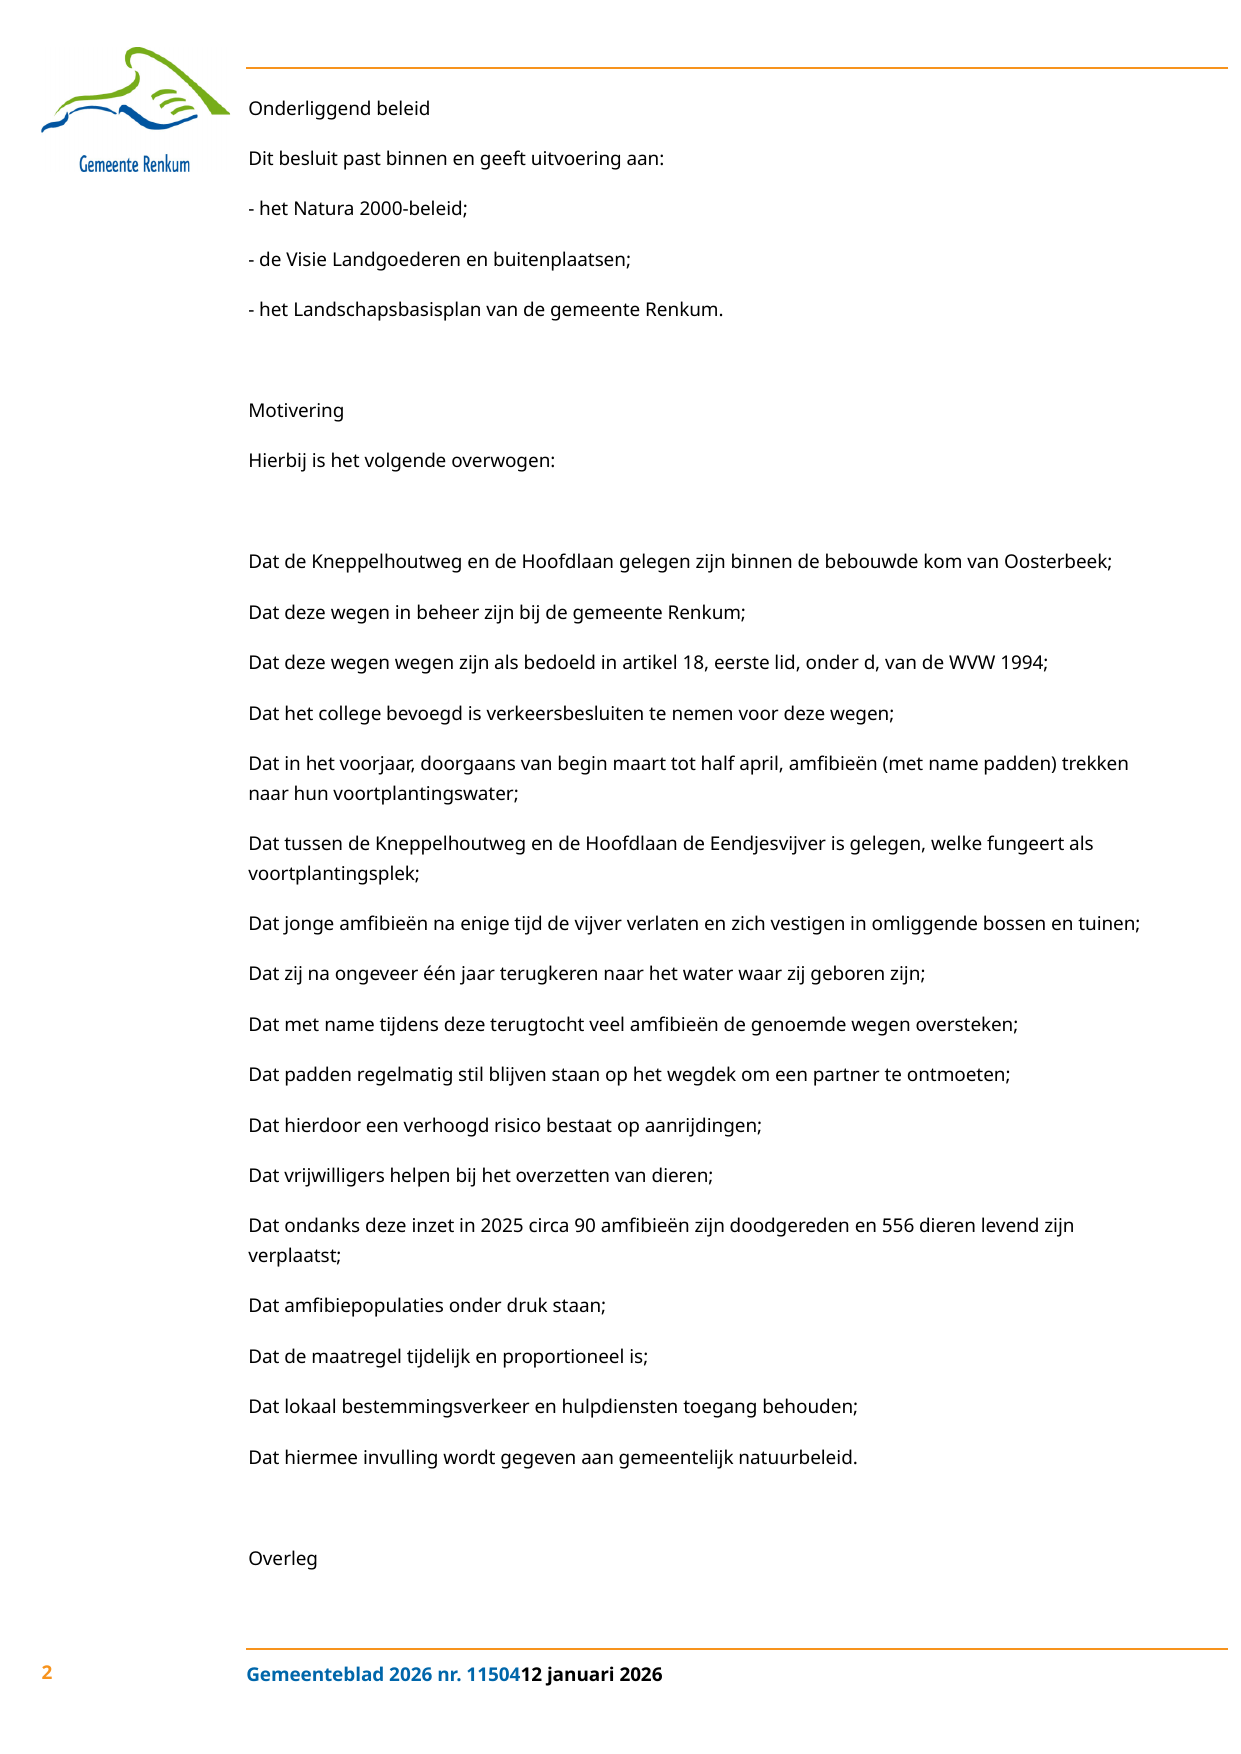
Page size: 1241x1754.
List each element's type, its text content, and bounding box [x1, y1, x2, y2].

text - het Landschapsbasisplan van de gemeente Renkum. [248, 296, 1152, 322]
text Dat met name tijdens deze terugtocht veel amfibieën de genoemde wegen oversteken; [248, 1011, 1152, 1037]
text Dat deze wegen wegen zijn als bedoeld in artikel 18, eerste lid, onder d, van de WVW 1994; [248, 649, 1152, 675]
text Dat de maatregel tijdelijk en proportioneel is; [248, 1343, 1152, 1369]
text - de Visie Landgoederen en buitenplaatsen; [248, 246, 1152, 272]
text Dat vrijwilligers helpen bij het overzetten van dieren; [248, 1162, 1152, 1188]
text Dat ondanks deze inzet in 2025 circa 90 amfibieën zijn doodgereden en 556 dieren levend zijn verplaatst; [248, 1213, 1152, 1268]
text - het Natura 2000-beleid; [248, 196, 1152, 221]
text Motivering [248, 397, 1152, 423]
text Onderliggend beleid [248, 95, 1152, 121]
text Dat het college bevoegd is verkeersbesluiten te nemen voor deze wegen; [248, 700, 1152, 726]
text Dat jonge amfibieën na enige tijd de vijver verlaten en zich vestigen in omliggende bossen en tuinen; [248, 910, 1152, 936]
text Dat zij na ongeveer één jaar terugkeren naar het water waar zij geboren zijn; [248, 961, 1152, 986]
text Dat lokaal bestemmingsverkeer en hulpdiensten toegang behouden; [248, 1393, 1152, 1419]
text Dat amfibiepopulaties onder druk staan; [248, 1293, 1152, 1318]
text Dat padden regelmatig stil blijven staan op het wegdek om een partner te ontmoeten; [248, 1061, 1152, 1087]
text Dat hierdoor een verhoogd risico bestaat op aanrijdingen; [248, 1112, 1152, 1138]
text Dat de Kneppelhoutweg en de Hoofdlaan gelegen zijn binnen de bebouwde kom van Oosterbeek; [248, 548, 1152, 574]
text Dat in het voorjaar, doorgaans van begin maart tot half april, amfibieën (met name padden) trekken naar hun voortplantingswater; [248, 750, 1152, 806]
text Dit besluit past binnen en geeft uitvoering aan: [248, 145, 1152, 171]
text Hierbij is het volgende overwogen: [248, 448, 1152, 473]
text Overleg [248, 1545, 1152, 1571]
picture [41, 47, 231, 172]
text Dat hiermee invulling wordt gegeven aan gemeentelijk natuurbeleid. [248, 1444, 1152, 1470]
text Dat deze wegen in beheer zijn bij de gemeente Renkum; [248, 599, 1152, 625]
text Dat tussen de Kneppelhoutweg en de Hoofdlaan de Eendjesvijver is gelegen, welke fungeert als voortplantingsplek; [248, 830, 1152, 886]
